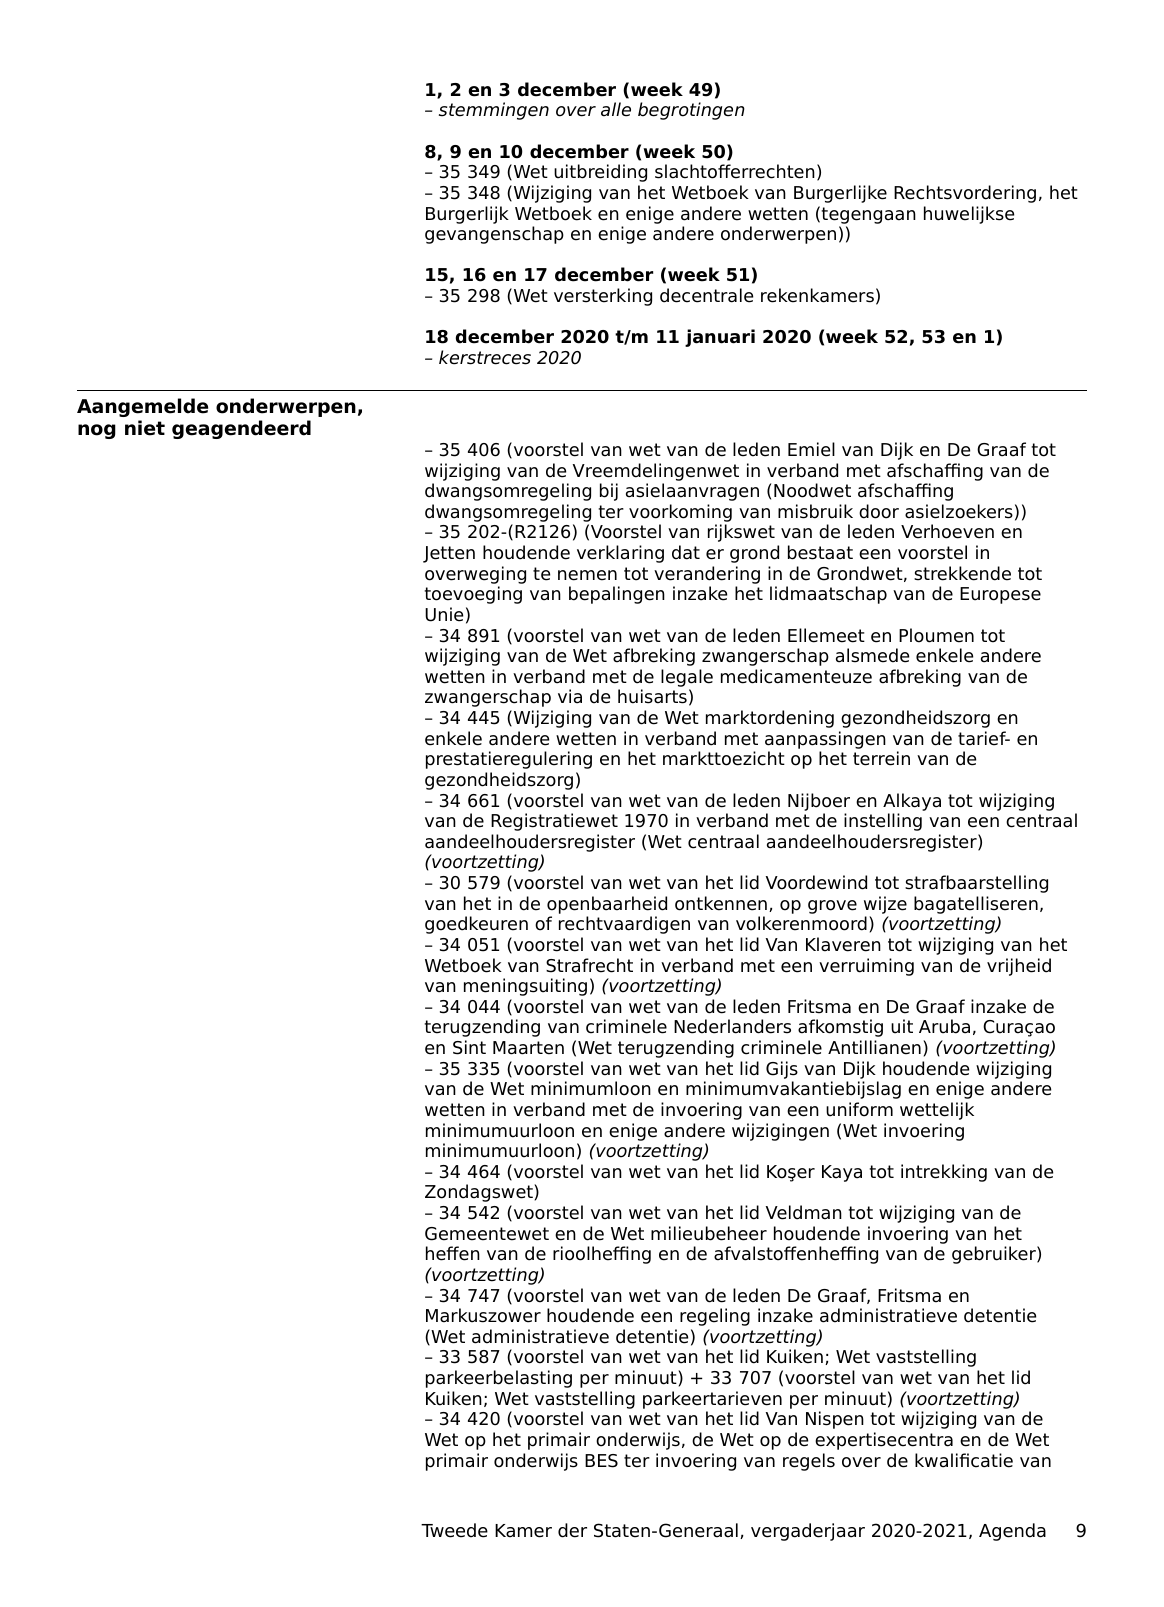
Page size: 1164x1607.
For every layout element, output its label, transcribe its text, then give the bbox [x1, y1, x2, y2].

table_cell [77, 162, 401, 183]
table_cell 1, 2 en 3 december (week 49) [418, 80, 1087, 100]
table_cell [77, 1059, 401, 1162]
table_cell [77, 142, 401, 162]
table_cell – 35 406 (voorstel van wet van de leden Emiel van Dijk en De Graaf tot wijziging van de Vreemdelingenwet in verband met afschaffing van de dwangsomregeling bij asielaanvragen (Noodwet afschaffing dwangsomregeling ter voorkoming van misbruik door asielzoekers)) [418, 440, 1087, 522]
table_cell [77, 1162, 401, 1203]
table_cell [401, 1286, 418, 1347]
table_cell [401, 1203, 418, 1286]
table_cell – 34 891 (voorstel van wet van de leden Ellemeet en Ploumen tot wijziging van de Wet afbreking zwangerschap alsmede enkele andere wetten in verband met de legale medicamenteuze afbreking van de zwangerschap via de huisarts) [418, 626, 1087, 708]
table_cell [401, 1162, 418, 1203]
table_cell [401, 286, 418, 307]
table_cell [401, 997, 418, 1059]
table_cell [401, 523, 418, 626]
table_cell [401, 100, 418, 121]
table_cell [77, 183, 401, 245]
table_cell – 34 747 (voorstel van wet van de leden De Graaf, Fritsma en Markuszower houdende een regeling inzake administratieve detentie (Wet administratieve detentie) (voortzetting) [418, 1286, 1087, 1347]
table_cell [401, 1348, 418, 1409]
table_cell [401, 265, 418, 286]
table_cell [77, 348, 401, 368]
table_cell [77, 100, 401, 121]
table_cell [418, 307, 1087, 327]
table_cell [77, 265, 401, 286]
table_cell [401, 80, 418, 100]
table_header Aangemelde onderwerpen, nog niet geagendeerd [77, 391, 401, 440]
table_cell [401, 307, 418, 327]
table_cell – 34 420 (voorstel van wet van het lid Van Nispen tot wijziging van de Wet op het primair onderwijs, de Wet op de expertisecentra en de Wet primair onderwijs BES ter invoering van regels over de kwalificatie van [418, 1409, 1087, 1471]
table_cell [401, 626, 418, 708]
table_cell [77, 708, 401, 791]
table_cell [77, 440, 401, 522]
table_cell [401, 1409, 418, 1471]
table_cell [401, 327, 418, 348]
table_cell [77, 1348, 401, 1409]
table_cell [401, 708, 418, 791]
table_cell – 33 587 (voorstel van wet van het lid Kuiken; Wet vaststelling parkeerbelasting per minuut) + 33 707 (voorstel van wet van het lid Kuiken; Wet vaststelling parkeertarieven per minuut) (voortzetting) [418, 1348, 1087, 1409]
table_cell [77, 59, 401, 80]
table_cell [401, 162, 418, 183]
table_cell [401, 1059, 418, 1162]
table_cell – 34 661 (voorstel van wet van de leden Nijboer en Alkaya tot wijziging van de Registratiewet 1970 in verband met de instelling van een centraal aandeelhoudersregister (Wet centraal aandeelhoudersregister) (voortzetting) [418, 791, 1087, 873]
table_cell – 35 335 (voorstel van wet van het lid Gijs van Dijk houdende wijziging van de Wet minimumloon en minimumvakantiebijslag en enige andere wetten in verband met de invoering van een uniform wettelijk minimumuurloon en enige andere wijzigingen (Wet invoering minimumuurloon) (voortzetting) [418, 1059, 1087, 1162]
table_cell [77, 626, 401, 708]
table_cell [401, 245, 418, 265]
table_cell – 34 542 (voorstel van wet van het lid Veldman tot wijziging van de Gemeentewet en de Wet milieubeheer houdende invoering van het heffen van de rioolheffing en de afvalstoffenheffing van de gebruiker) (voortzetting) [418, 1203, 1087, 1286]
table_cell [401, 935, 418, 997]
table_cell [77, 245, 401, 265]
table_cell 18 december 2020 t/m 11 januari 2020 (week 52, 53 en 1) [418, 327, 1087, 348]
table_cell [401, 121, 418, 142]
table_header [401, 391, 418, 440]
table_cell – 35 349 (Wet uitbreiding slachtofferrechten) [418, 162, 1087, 183]
table_cell [77, 80, 401, 100]
table_cell 8, 9 en 10 december (week 50) [418, 142, 1087, 162]
table_cell [77, 1409, 401, 1471]
table_cell – stemmingen over alle begrotingen [418, 100, 1087, 121]
table_cell – 35 202-(R2126) (Voorstel van rijkswet van de leden Verhoeven en Jetten houdende verklaring dat er grond bestaat een voorstel in overweging te nemen tot verandering in de Grondwet, strekkende tot toevoeging van bepalingen inzake het lidmaatschap van de Europese Unie) [418, 523, 1087, 626]
table_cell [418, 245, 1087, 265]
table_cell – 30 579 (voorstel van wet van het lid Voordewind tot strafbaarstelling van het in de openbaarheid ontkennen, op grove wijze bagatelliseren, goedkeuren of rechtvaardigen van volkerenmoord) (voortzetting) [418, 873, 1087, 935]
table_cell – 34 051 (voorstel van wet van het lid Van Klaveren tot wijziging van het Wetboek van Strafrecht in verband met een verruiming van de vrijheid van meningsuiting) (voortzetting) [418, 935, 1087, 997]
table_cell [418, 59, 1087, 80]
table_cell [401, 348, 418, 368]
table_cell [77, 1286, 401, 1347]
table_cell [77, 286, 401, 307]
table_cell [77, 997, 401, 1059]
table_cell [401, 440, 418, 522]
table_cell – 35 298 (Wet versterking decentrale rekenkamers) [418, 286, 1087, 307]
table_cell – 34 044 (voorstel van wet van de leden Fritsma en De Graaf inzake de terugzending van criminele Nederlanders afkomstig uit Aruba, Curaçao en Sint Maarten (Wet terugzending criminele Antillianen) (voortzetting) [418, 997, 1087, 1059]
table_header [418, 391, 1087, 440]
table_cell [77, 307, 401, 327]
table_cell [77, 791, 401, 873]
table_cell – 35 348 (Wijziging van het Wetboek van Burgerlijke Rechtsvordering, het Burgerlijk Wetboek en enige andere wetten (tegengaan huwelijkse gevangenschap en enige andere onderwerpen)) [418, 183, 1087, 245]
table_cell [401, 59, 418, 80]
table_cell [401, 873, 418, 935]
table_cell 15, 16 en 17 december (week 51) [418, 265, 1087, 286]
table_cell [401, 183, 418, 245]
table_cell [77, 327, 401, 348]
table_cell [77, 523, 401, 626]
table_cell [401, 791, 418, 873]
table_cell [77, 121, 401, 142]
table_cell [418, 121, 1087, 142]
table_cell – 34 445 (Wijziging van de Wet marktordening gezondheidszorg en enkele andere wetten in verband met aanpassingen van de tarief- en prestatieregulering en het markttoezicht op het terrein van de gezondheidszorg) [418, 708, 1087, 791]
table_cell [77, 1203, 401, 1286]
table_cell – 34 464 (voorstel van wet van het lid Koşer Kaya tot intrekking van de Zondagswet) [418, 1162, 1087, 1203]
table_cell [77, 873, 401, 935]
table_cell [77, 935, 401, 997]
table_cell – kerstreces 2020 [418, 348, 1087, 368]
table_cell [401, 142, 418, 162]
